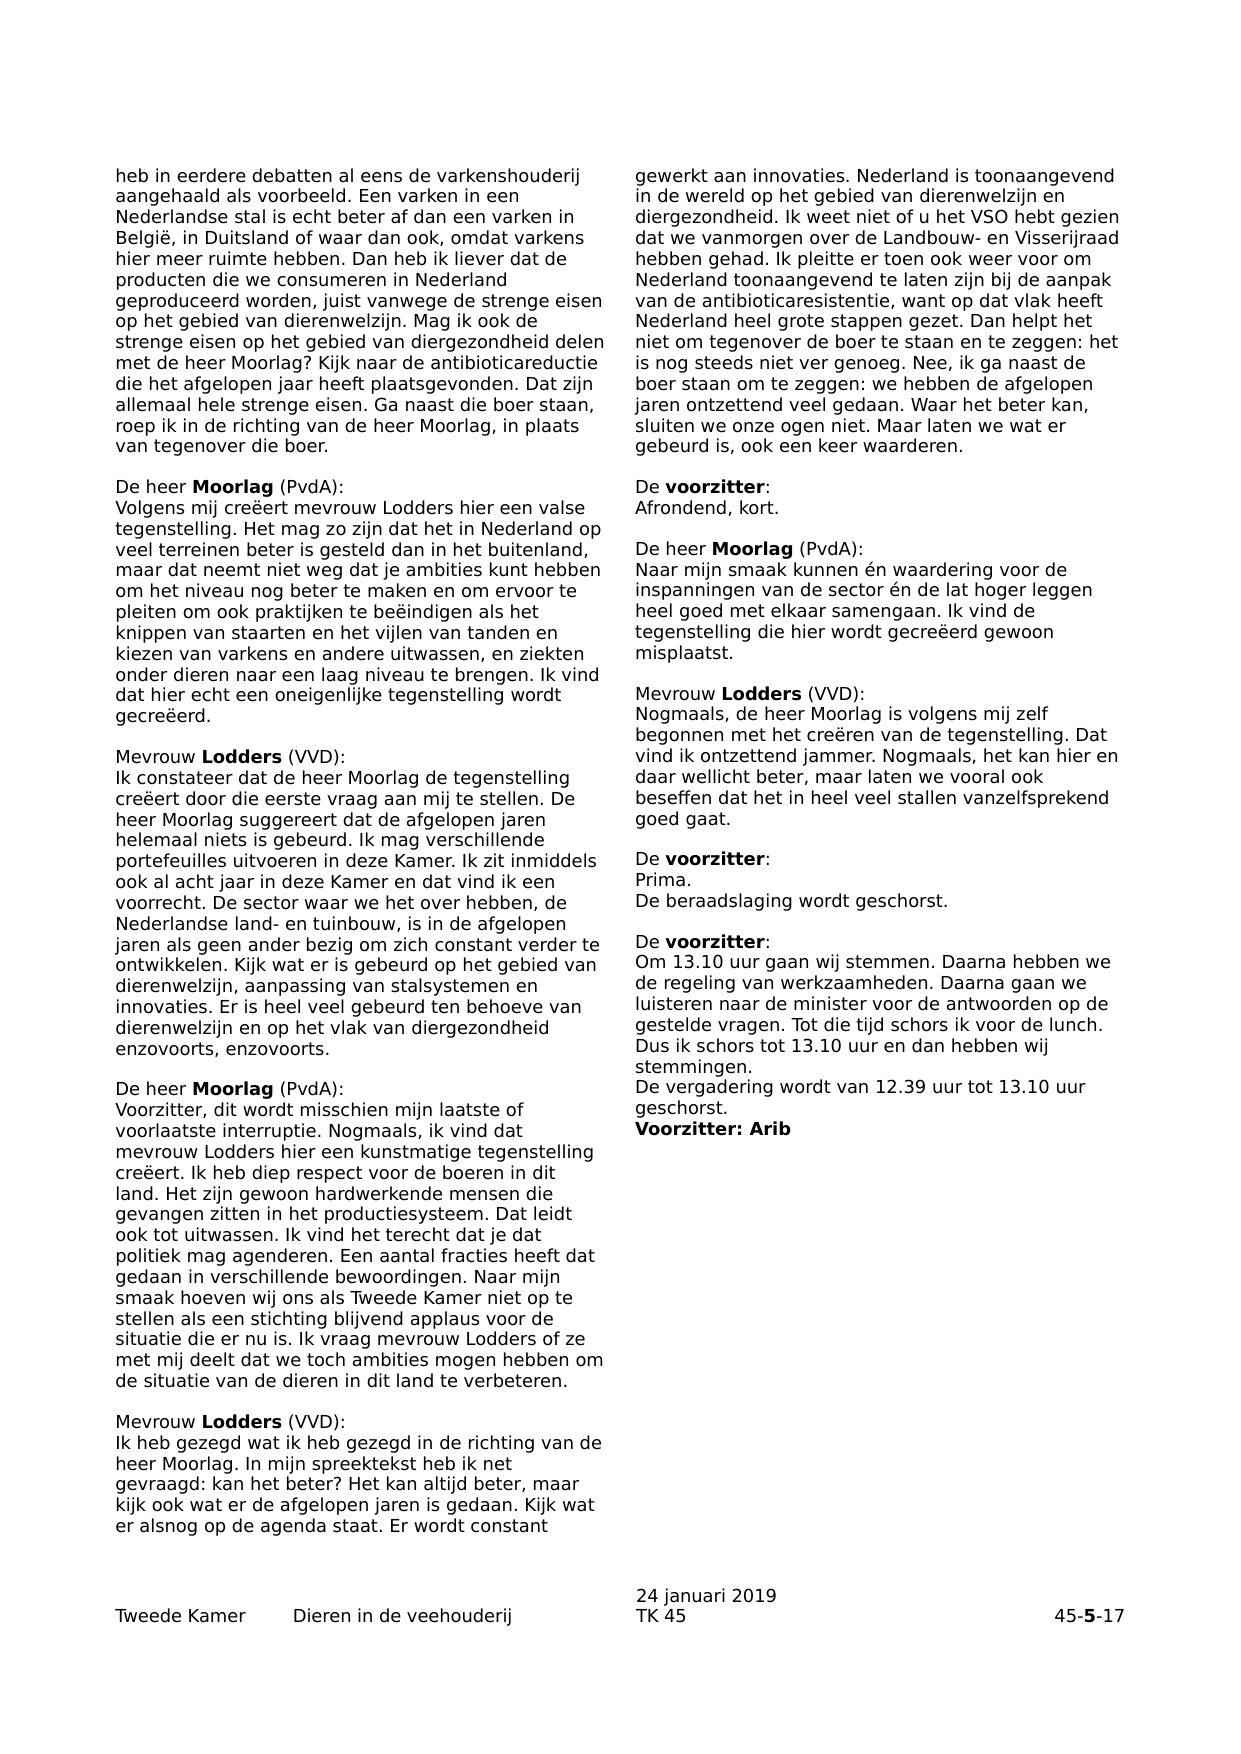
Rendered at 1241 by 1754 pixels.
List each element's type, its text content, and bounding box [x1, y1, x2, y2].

text Voorzitter: Arib [635, 1119, 1125, 1140]
text Ik heb gezegd wat ik heb gezegd in de richting van de heer Moorlag. In mijn spreektekst heb ik net gevraagd: kan het beter? Het kan altijd beter, maar kijk ook wat er de afgelopen jaren is gedaan. Kijk wat er alsnog op de agenda staat. Er wordt constant [115, 1432, 605, 1537]
text gewerkt aan innovaties. Nederland is toonaangevend in de wereld op het gebied van dierenwelzijn en diergezondheid. Ik weet niet of u het VSO hebt gezien dat we vanmorgen over de Landbouw- en Visserijraad hebben gehad. Ik pleitte er toen ook weer voor om Nederland toonaangevend te laten zijn bij de aanpak van de antibioticaresistentie, want op dat vlak heeft Nederland heel grote stappen gezet. Dan helpt het niet om tegenover de boer te staan en te zeggen: het is nog steeds niet ver genoeg. Nee, ik ga naast de boer staan om te zeggen: we hebben de afgelopen jaren ontzettend veel gedaan. Waar het beter kan, sluiten we onze ogen niet. Maar laten we wat er gebeurd is, ook een keer waarderen. [635, 165, 1125, 457]
text Om 13.10 uur gaan wij stemmen. Daarna hebben we de regeling van werkzaamheden. Daarna gaan we luisteren naar de minister voor de antwoorden op de gestelde vragen. Tot die tijd schors ik voor de lunch. Dus ik schors tot 13.10 uur en dan hebben wij stemmingen. [635, 952, 1125, 1077]
text Ik constateer dat de heer Moorlag de tegenstelling creëert door die eerste vraag aan mij te stellen. De heer Moorlag suggereert dat de afgelopen jaren helemaal niets is gebeurd. Ik mag verschillende portefeuilles uitvoeren in deze Kamer. Ik zit inmiddels ook al acht jaar in deze Kamer en dat vind ik een voorrecht. De sector waar we het over hebben, de Nederlandse land- en tuinbouw, is in de afgelopen jaren als geen ander bezig om zich constant verder te ontwikkelen. Kijk wat er is gebeurd op het gebied van dierenwelzijn, aanpassing van stalsystemen en innovaties. Er is heel veel gebeurd ten behoeve van dierenwelzijn en op het vlak van diergezondheid enzovoorts, enzovoorts. [115, 768, 605, 1059]
text Naar mijn smaak kunnen én waardering voor de inspanningen van de sector én de lat hoger leggen heel goed met elkaar samengaan. Ik vind de tegenstelling die hier wordt gecreëerd gewoon misplaatst. [635, 559, 1125, 663]
text heb in eerdere debatten al eens de varkenshouderij aangehaald als voorbeeld. Een varken in een Nederlandse stal is echt beter af dan een varken in België, in Duitsland of waar dan ook, omdat varkens hier meer ruimte hebben. Dan heb ik liever dat de producten die we consumeren in Nederland geproduceerd worden, juist vanwege de strenge eisen op het gebied van dierenwelzijn. Mag ik ook de strenge eisen op het gebied van diergezondheid delen met de heer Moorlag? Kijk naar de antibioticareductie die het afgelopen jaar heeft plaatsgevonden. Dat zijn allemaal hele strenge eisen. Ga naast die boer staan, roep ik in de richting van de heer Moorlag, in plaats van tegenover die boer. [115, 165, 605, 457]
text De voorzitter: [635, 849, 1125, 870]
text De beraadslaging wordt geschorst. [635, 891, 1125, 912]
text Mevrouw Lodders (VVD): [635, 683, 1125, 704]
text Mevrouw Lodders (VVD): [115, 1412, 605, 1432]
text De voorzitter: [635, 932, 1125, 952]
text Prima. [635, 870, 1125, 891]
text Afrondend, kort. [635, 498, 1125, 518]
text De heer Moorlag (PvdA): [115, 477, 605, 498]
text Voorzitter, dit wordt misschien mijn laatste of voorlaatste interruptie. Nogmaals, ik vind dat mevrouw Lodders hier een kunstmatige tegenstelling creëert. Ik heb diep respect voor de boeren in dit land. Het zijn gewoon hardwerkende mensen die gevangen zitten in het productiesysteem. Dat leidt ook tot uitwassen. Ik vind het terecht dat je dat politiek mag agenderen. Een aantal fracties heeft dat gedaan in verschillende bewoordingen. Naar mijn smaak hoeven wij ons als Tweede Kamer niet op te stellen als een stichting blijvend applaus voor de situatie die er nu is. Ik vraag mevrouw Lodders of ze met mij deelt dat we toch ambities mogen hebben om de situatie van de dieren in dit land te verbeteren. [115, 1100, 605, 1392]
text Nogmaals, de heer Moorlag is volgens mij zelf begonnen met het creëren van de tegenstelling. Dat vind ik ontzettend jammer. Nogmaals, het kan hier en daar wellicht beter, maar laten we vooral ook beseffen dat het in heel veel stallen vanzelfsprekend goed gaat. [635, 704, 1125, 829]
text De heer Moorlag (PvdA): [635, 538, 1125, 559]
text De vergadering wordt van 12.39 uur tot 13.10 uur geschorst. [635, 1077, 1125, 1119]
text De voorzitter: [635, 477, 1125, 498]
text De heer Moorlag (PvdA): [115, 1079, 605, 1100]
text Volgens mij creëert mevrouw Lodders hier een valse tegenstelling. Het mag zo zijn dat het in Nederland op veel terreinen beter is gesteld dan in het buitenland, maar dat neemt niet weg dat je ambities kunt hebben om het niveau nog beter te maken en om ervoor te pleiten om ook praktijken te beëindigen als het knippen van staarten en het vijlen van tanden en kiezen van varkens en andere uitwassen, en ziekten onder dieren naar een laag niveau te brengen. Ik vind dat hier echt een oneigenlijke tegenstelling wordt gecreëerd. [115, 498, 605, 727]
text Mevrouw Lodders (VVD): [115, 747, 605, 768]
